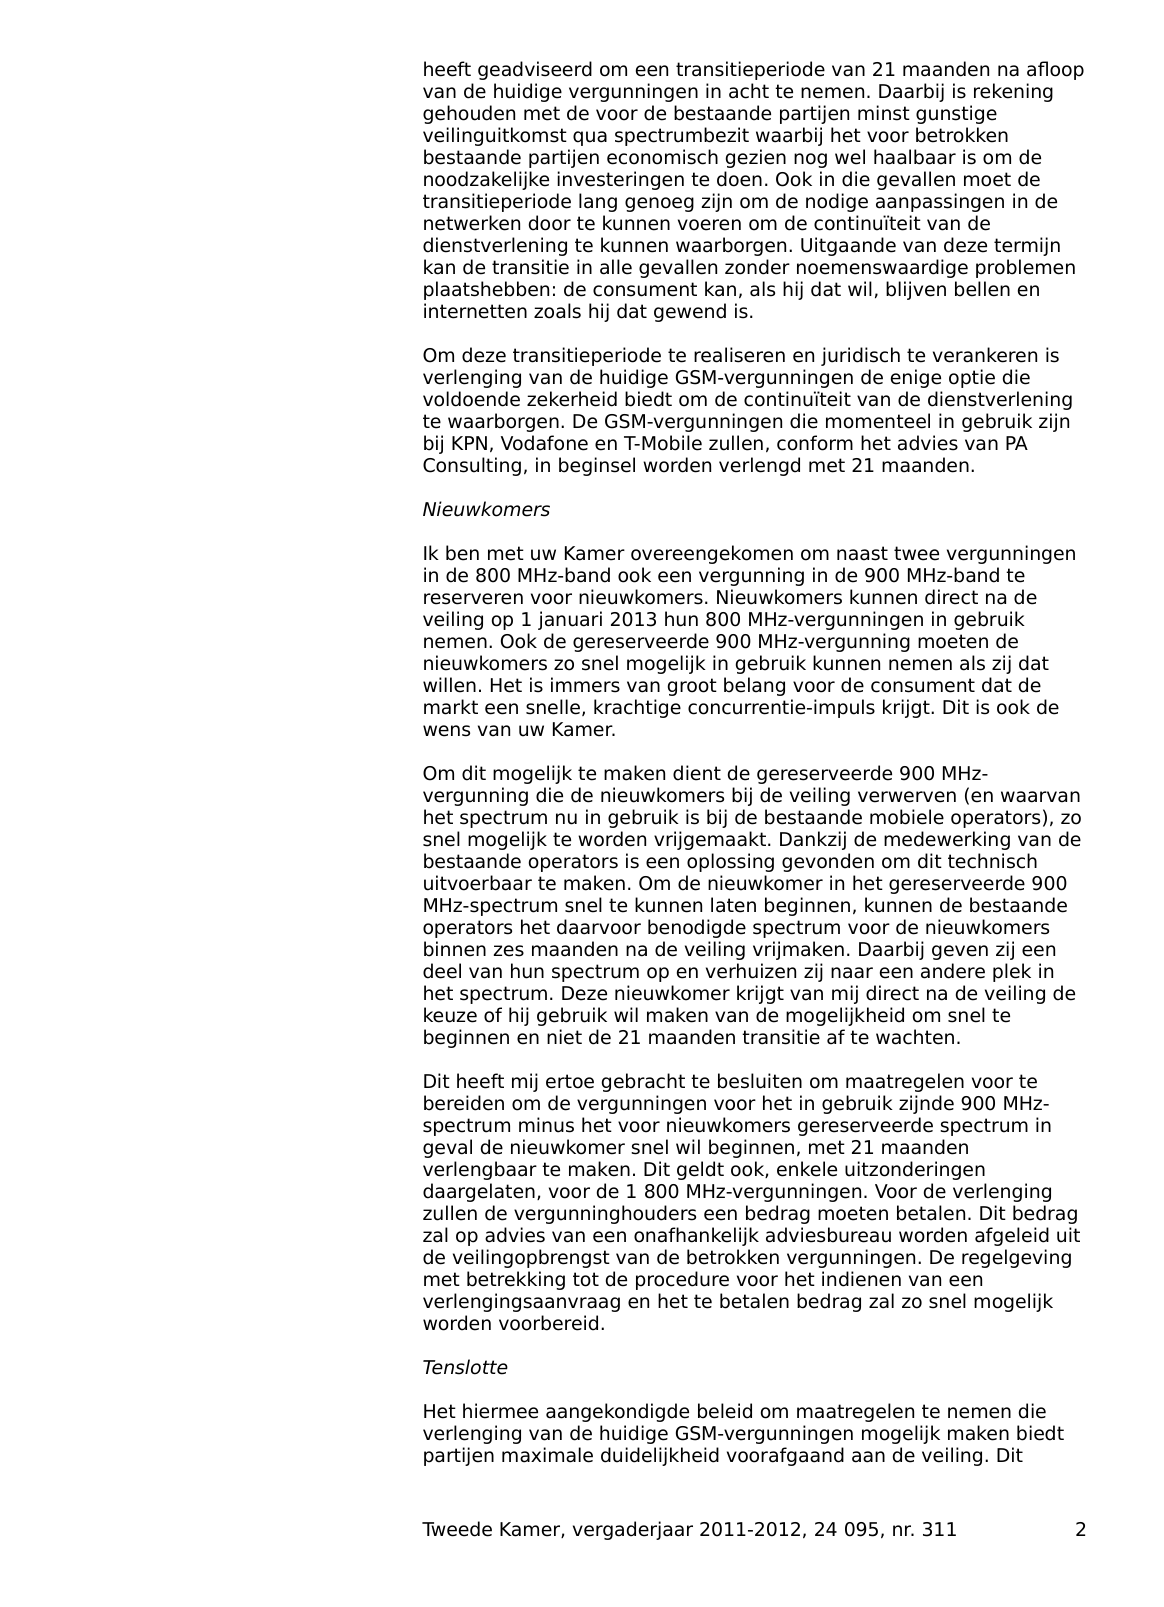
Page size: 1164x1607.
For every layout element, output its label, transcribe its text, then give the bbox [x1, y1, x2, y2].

text heeft geadviseerd om een transitieperiode van 21 maanden na afloop van de huidige vergunningen in acht te nemen. Daarbij is rekening gehouden met de voor de bestaande partijen minst gunstige veilinguitkomst qua spectrumbezit waarbij het voor betrokken bestaande partijen economisch gezien nog wel haalbaar is om de noodzakelijke investeringen te doen. Ook in die gevallen moet de transitieperiode lang genoeg zijn om de nodige aanpassingen in de netwerken door te kunnen voeren om de continuïteit van de dienstverlening te kunnen waarborgen. Uitgaande van deze termijn kan de transitie in alle gevallen zonder noemenswaardige problemen plaatshebben: de consument kan, als hij dat wil, blijven bellen en internetten zoals hij dat gewend is. [422, 59, 1087, 323]
subtitle Nieuwkomers [422, 499, 1087, 521]
text Dit heeft mij ertoe gebracht te besluiten om maatregelen voor te bereiden om de vergunningen voor het in gebruik zijnde 900 MHz-spectrum minus het voor nieuwkomers gereserveerde spectrum in geval de nieuwkomer snel wil beginnen, met 21 maanden verlengbaar te maken. Dit geldt ook, enkele uitzonderingen daargelaten, voor de 1 800 MHz-vergunningen. Voor de verlenging zullen de vergunninghouders een bedrag moeten betalen. Dit bedrag zal op advies van een onafhankelijk adviesbureau worden afgeleid uit de veilingopbrengst van de betrokken vergunningen. De regelgeving met betrekking tot de procedure voor het indienen van een verlengingsaanvraag en het te betalen bedrag zal zo snel mogelijk worden voorbereid. [422, 1071, 1087, 1335]
text Om deze transitieperiode te realiseren en juridisch te verankeren is verlenging van de huidige GSM-vergunningen de enige optie die voldoende zekerheid biedt om de continuïteit van de dienstverlening te waarborgen. De GSM-vergunningen die momenteel in gebruik zijn bij KPN, Vodafone en T-Mobile zullen, conform het advies van PA Consulting, in beginsel worden verlengd met 21 maanden. [422, 345, 1087, 477]
text Het hiermee aangekondigde beleid om maatregelen te nemen die verlenging van de huidige GSM-vergunningen mogelijk maken biedt partijen maximale duidelijkheid voorafgaand aan de veiling. Dit [422, 1401, 1087, 1467]
text Ik ben met uw Kamer overeengekomen om naast twee vergunningen in de 800 MHz-band ook een vergunning in de 900 MHz-band te reserveren voor nieuwkomers. Nieuwkomers kunnen direct na de veiling op 1 januari 2013 hun 800 MHz-vergunningen in gebruik nemen. Ook de gereserveerde 900 MHz-vergunning moeten de nieuwkomers zo snel mogelijk in gebruik kunnen nemen als zij dat willen. Het is immers van groot belang voor de consument dat de markt een snelle, krachtige concurrentie-impuls krijgt. Dit is ook de wens van uw Kamer. [422, 543, 1087, 741]
subtitle Tenslotte [422, 1357, 1087, 1379]
text Om dit mogelijk te maken dient de gereserveerde 900 MHz-vergunning die de nieuwkomers bij de veiling verwerven (en waarvan het spectrum nu in gebruik is bij de bestaande mobiele operators), zo snel mogelijk te worden vrijgemaakt. Dankzij de medewerking van de bestaande operators is een oplossing gevonden om dit technisch uitvoerbaar te maken. Om de nieuwkomer in het gereserveerde 900 MHz-spectrum snel te kunnen laten beginnen, kunnen de bestaande operators het daarvoor benodigde spectrum voor de nieuwkomers binnen zes maanden na de veiling vrijmaken. Daarbij geven zij een deel van hun spectrum op en verhuizen zij naar een andere plek in het spectrum. Deze nieuwkomer krijgt van mij direct na de veiling de keuze of hij gebruik wil maken van de mogelijkheid om snel te beginnen en niet de 21 maanden transitie af te wachten. [422, 763, 1087, 1049]
